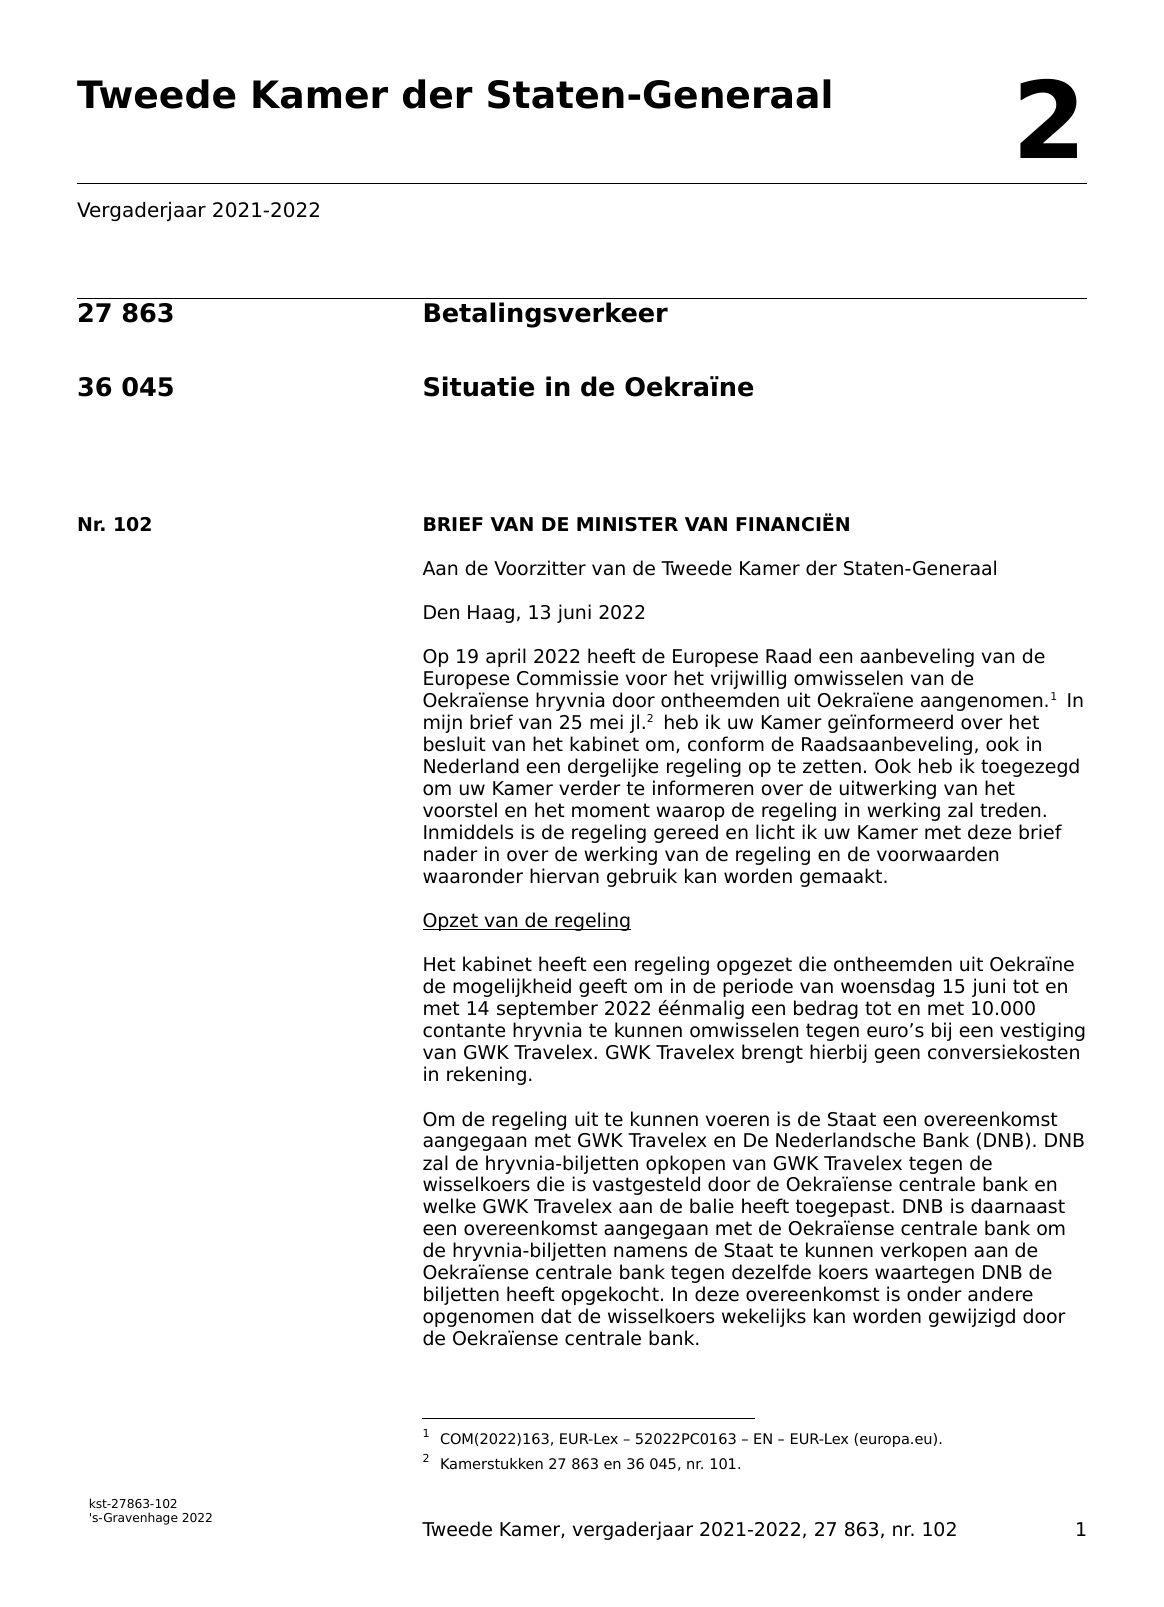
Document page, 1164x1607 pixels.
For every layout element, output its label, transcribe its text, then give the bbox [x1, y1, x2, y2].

table_cell Vergaderjaar 2021-2022 [77, 184, 1087, 298]
text Kamerstukken 27 863 en 36 045, nr. 101. [422, 1452, 1087, 1474]
subtitle Opzet van de regeling [422, 910, 1087, 932]
table_header Tweede Kamer der Staten-Generaal [77, 59, 886, 183]
subtitle 27 863 Betalingsverkeer [77, 299, 1087, 329]
text Het kabinet heeft een regeling opgezet die ontheemden uit Oekraïne de mogelijkheid geeft om in de periode van woensdag 15 juni tot en met 14 september 2022 éénmalig een bedrag tot en met 10.000 contante hryvnia te kunnen omwisselen tegen euro’s bij een vestiging van GWK Travelex. GWK Travelex brengt hierbij geen conversiekosten in rekening. [422, 954, 1087, 1086]
text COM(2022)163, EUR-Lex – 52022PC0163 – EN – EUR-Lex (europa.eu). [422, 1427, 1087, 1449]
text 's-Gravenhage 2022 [88, 1511, 323, 1525]
subtitle Nr. 102 BRIEF VAN DE MINISTER VAN FINANCIËN [77, 514, 1087, 536]
subtitle 36 045 Situatie in de Oekraïne [77, 373, 1087, 403]
table_header 2 [886, 59, 1087, 183]
text Om de regeling uit te kunnen voeren is de Staat een overeenkomst aangegaan met GWK Travelex en De Nederlandsche Bank (DNB). DNB zal de hryvnia-biljetten opkopen van GWK Travelex tegen de wisselkoers die is vastgesteld door de Oekraïense centrale bank en welke GWK Travelex aan de balie heeft toegepast. DNB is daarnaast een overeenkomst aangegaan met de Oekraïense centrale bank om de hryvnia-biljetten namens de Staat te kunnen verkopen aan de Oekraïense centrale bank tegen dezelfde koers waartegen DNB de biljetten heeft opgekocht. In deze overeenkomst is onder andere opgenomen dat de wisselkoers wekelijks kan worden gewijzigd door de Oekraïense centrale bank. [422, 1108, 1087, 1350]
text kst-27863-102 [88, 1497, 323, 1511]
text Op 19 april 2022 heeft de Europese Raad een aanbeveling van de Europese Commissie voor het vrijwillig omwisselen van de Oekraïense hryvnia door ontheemden uit Oekraïene aangenomen. In mijn brief van 25 mei jl. heb ik uw Kamer geïnformeerd over het besluit van het kabinet om, conform de Raadsaanbeveling, ook in Nederland een dergelijke regeling op te zetten. Ook heb ik toegezegd om uw Kamer verder te informeren over de uitwerking van het voorstel en het moment waarop de regeling in werking zal treden. Inmiddels is de regeling gereed en licht ik uw Kamer met deze brief nader in over de werking van de regeling en de voorwaarden waaronder hiervan gebruik kan worden gemaakt. [422, 646, 1087, 888]
text Den Haag, 13 juni 2022 [422, 602, 1087, 624]
text Aan de Voorzitter van de Tweede Kamer der Staten-Generaal [422, 558, 1087, 580]
